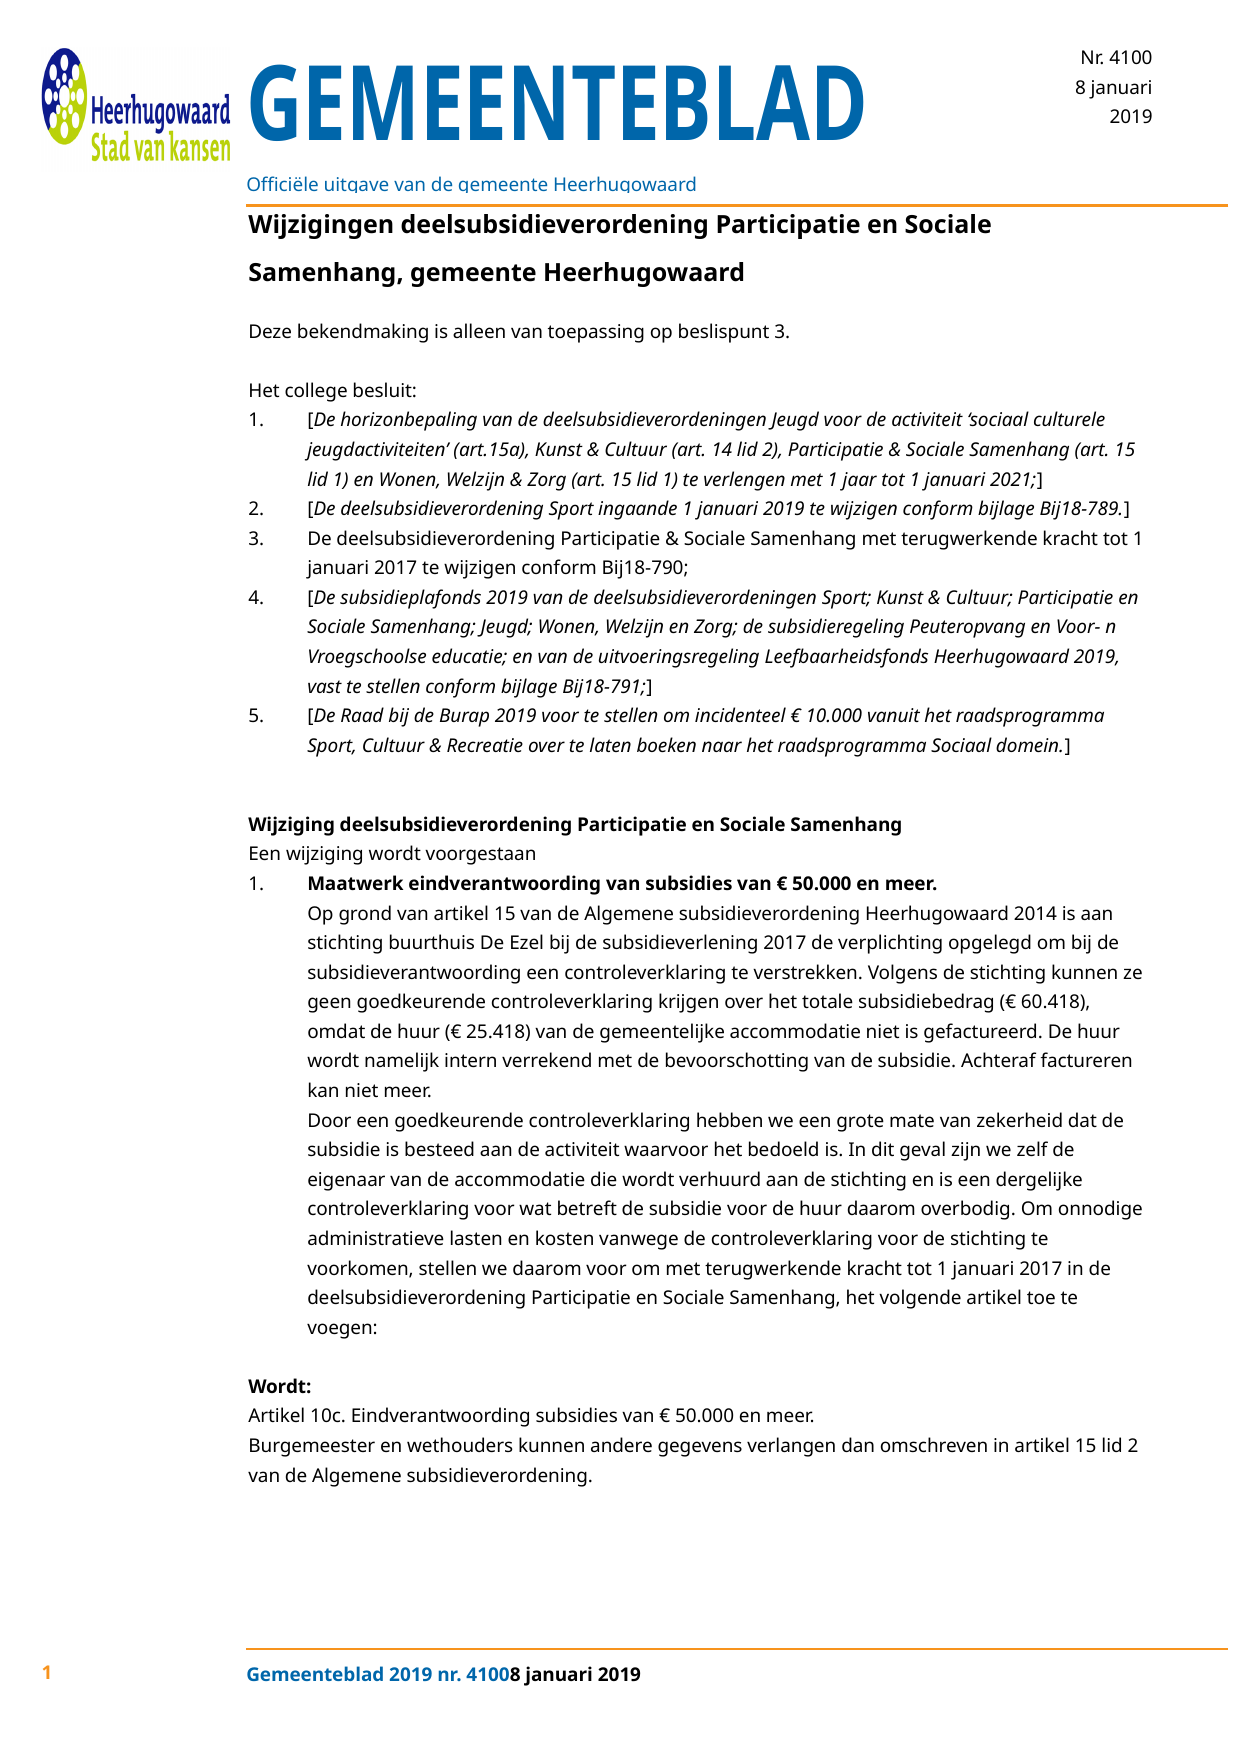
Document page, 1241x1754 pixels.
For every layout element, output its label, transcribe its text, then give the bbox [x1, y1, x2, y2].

text Artikel 10c. Eindverantwoording subsidies van € 50.000 en meer. [248, 1403, 1152, 1428]
list Maatwerk eindverantwoording van subsidies van € 50.000 en meer. [248, 870, 1152, 896]
list Op grond van artikel 15 van de Algemene subsidieverordening Heerhugowaard 2014 is aan stichting buurthuis De Ezel bij de subsidieverlening 2017 de verplichting opgelegd om bij de subsidieverantwoording een controleverklaring te verstrekken. Volgens de stichting kunnen ze geen goedkeurende controleverklaring krijgen over het totale subsidiebedrag (€ 60.418), omdat de huur (€ 25.418) van de gemeentelijke accommodatie niet is gefactureerd. De huur wordt namelijk intern verrekend met de bevoorschotting van de subsidie. Achteraf factureren kan niet meer. [248, 900, 1152, 1103]
list [De subsidieplafonds 2019 van de deelsubsidieverordeningen Sport; Kunst & Cultuur; Participatie en Sociale Samenhang; Jeugd; Wonen, Welzijn en Zorg; de subsidieregeling Peuteropvang en Voor- n Vroegschoolse educatie; en van de uitvoeringsregeling Leefbaarheidsfonds Heerhugowaard 2019, vast te stellen conform bijlage Bij18-791;] [248, 584, 1152, 699]
text Het college besluit: [248, 377, 1152, 403]
text Wijzigingen deelsubsidieverordening Participatie en Sociale Samenhang, gemeente Heerhugowaard [248, 207, 1152, 288]
list De deelsubsidieverordening Participatie & Sociale Samenhang met terugwerkende kracht tot 1 januari 2017 te wijzigen conform Bij18-790; [248, 525, 1152, 580]
list [De Raad bij de Burap 2019 voor te stellen om incidenteel € 10.000 vanuit het raadsprogramma Sport, Cultuur & Recreatie over te laten boeken naar het raadsprogramma Sociaal domein.] [248, 702, 1152, 758]
text Wijziging deelsubsidieverordening Participatie en Sociale Samenhang [248, 811, 1152, 837]
text Burgemeester en wethouders kunnen andere gegevens verlangen dan omschreven in artikel 15 lid 2 van de Algemene subsidieverordening. [248, 1432, 1152, 1487]
text Deze bekendmaking is alleen van toepassing op beslispunt 3. [248, 318, 1152, 344]
text Een wijziging wordt voorgestaan [248, 841, 1152, 866]
text Wordt: [248, 1373, 1152, 1399]
list [De horizonbepaling van de deelsubsidieverordeningen Jeugd voor de activiteit ‘sociaal culturele jeugdactiviteiten’ (art.15a), Kunst & Cultuur (art. 14 lid 2), Participatie & Sociale Samenhang (art. 15 lid 1) en Wonen, Welzijn & Zorg (art. 15 lid 1) te verlengen met 1 jaar tot 1 januari 2021;] [248, 407, 1152, 492]
picture [41, 47, 231, 172]
list Door een goedkeurende controleverklaring hebben we een grote mate van zekerheid dat de subsidie is besteed aan de activiteit waarvoor het bedoeld is. In dit geval zijn we zelf de eigenaar van de accommodatie die wordt verhuurd aan de stichting en is een dergelijke controleverklaring voor wat betreft de subsidie voor de huur daarom overbodig. Om onnodige administratieve lasten en kosten vanwege de controleverklaring voor de stichting te voorkomen, stellen we daarom voor om met terugwerkende kracht tot 1 januari 2017 in de deelsubsidieverordening Participatie en Sociale Samenhang, het volgende artikel toe te voegen: [248, 1107, 1152, 1339]
list [De deelsubsidieverordening Sport ingaande 1 januari 2019 te wijzigen conform bijlage Bij18-789.] [248, 495, 1152, 521]
